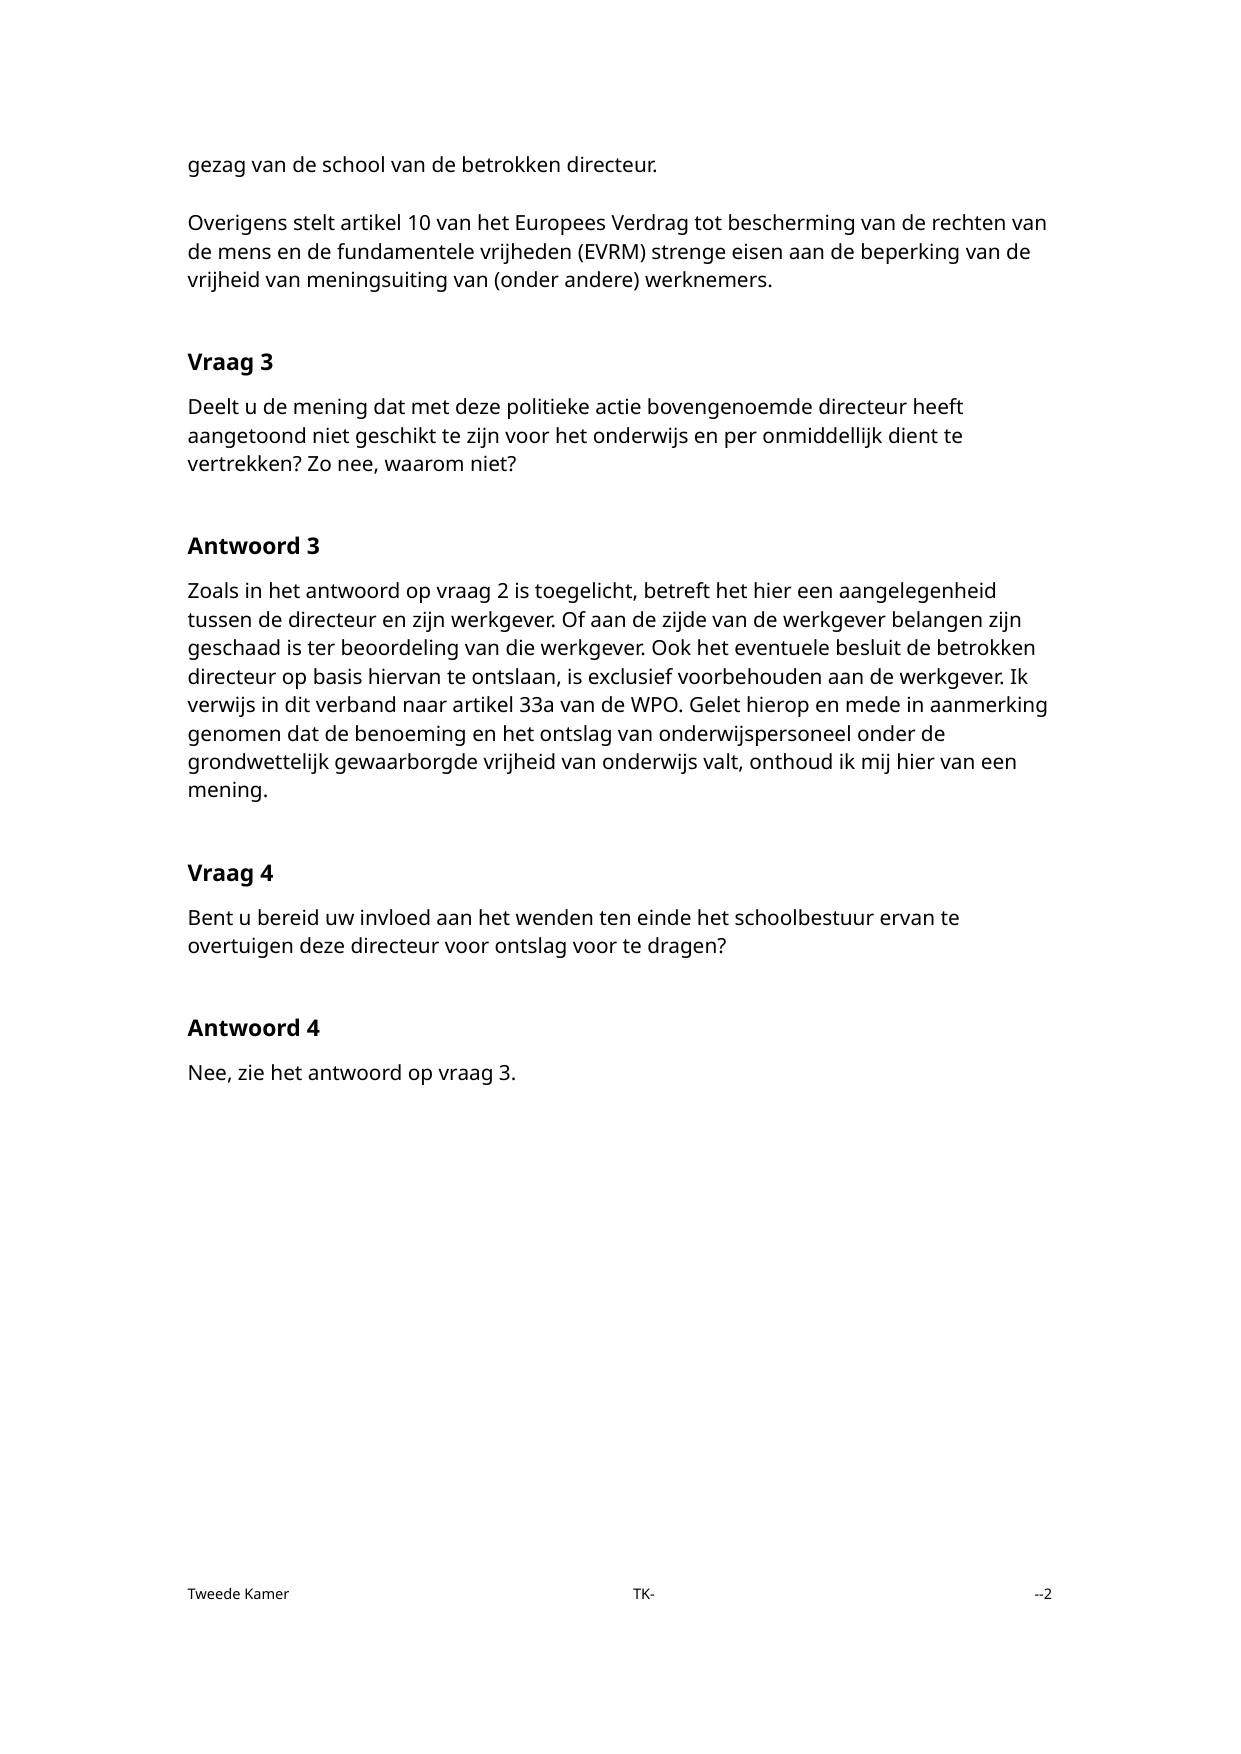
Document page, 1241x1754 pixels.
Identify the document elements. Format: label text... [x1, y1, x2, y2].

text Overigens stelt artikel 10 van het Europees Verdrag tot bescherming van de rechten van de mens en de fundamentele vrijheden (EVRM) strenge eisen aan de beperking van de vrijheid van meningsuiting van (onder andere) werknemers. [187, 208, 1053, 294]
text Bent u bereid uw invloed aan het wenden ten einde het schoolbestuur ervan te overtuigen deze directeur voor ontslag voor te dragen? [187, 903, 1053, 960]
subtitle Antwoord 4 [187, 1012, 1053, 1043]
text Deelt u de mening dat met deze politieke actie bovengenoemde directeur heeft aangetoond niet geschikt te zijn voor het onderwijs en per onmiddellijk dient te vertrekken? Zo nee, waarom niet? [187, 392, 1053, 478]
text gezag van de school van de betrokken directeur. [187, 150, 1053, 178]
text Nee, zie het antwoord op vraag 3. [187, 1058, 1053, 1087]
subtitle Vraag 3 [187, 346, 1053, 377]
text Zoals in het antwoord op vraag 2 is toegelicht, betreft het hier een aangelegenheid tussen de directeur en zijn werkgever. Of aan de zijde van de werkgever belangen zijn geschaad is ter beoordeling van die werkgever. Ook het eventuele besluit de betrokken directeur op basis hiervan te ontslaan, is exclusief voorbehouden aan de werkgever. Ik verwijs in dit verband naar artikel 33a van de WPO. Gelet hierop en mede in aanmerking genomen dat de benoeming en het ontslag van onderwijspersoneel onder de grondwettelijk gewaarborgde vrijheid van onderwijs valt, onthoud ik mij hier van een mening. [187, 577, 1053, 804]
subtitle Vraag 4 [187, 857, 1053, 888]
subtitle Antwoord 3 [187, 530, 1053, 562]
